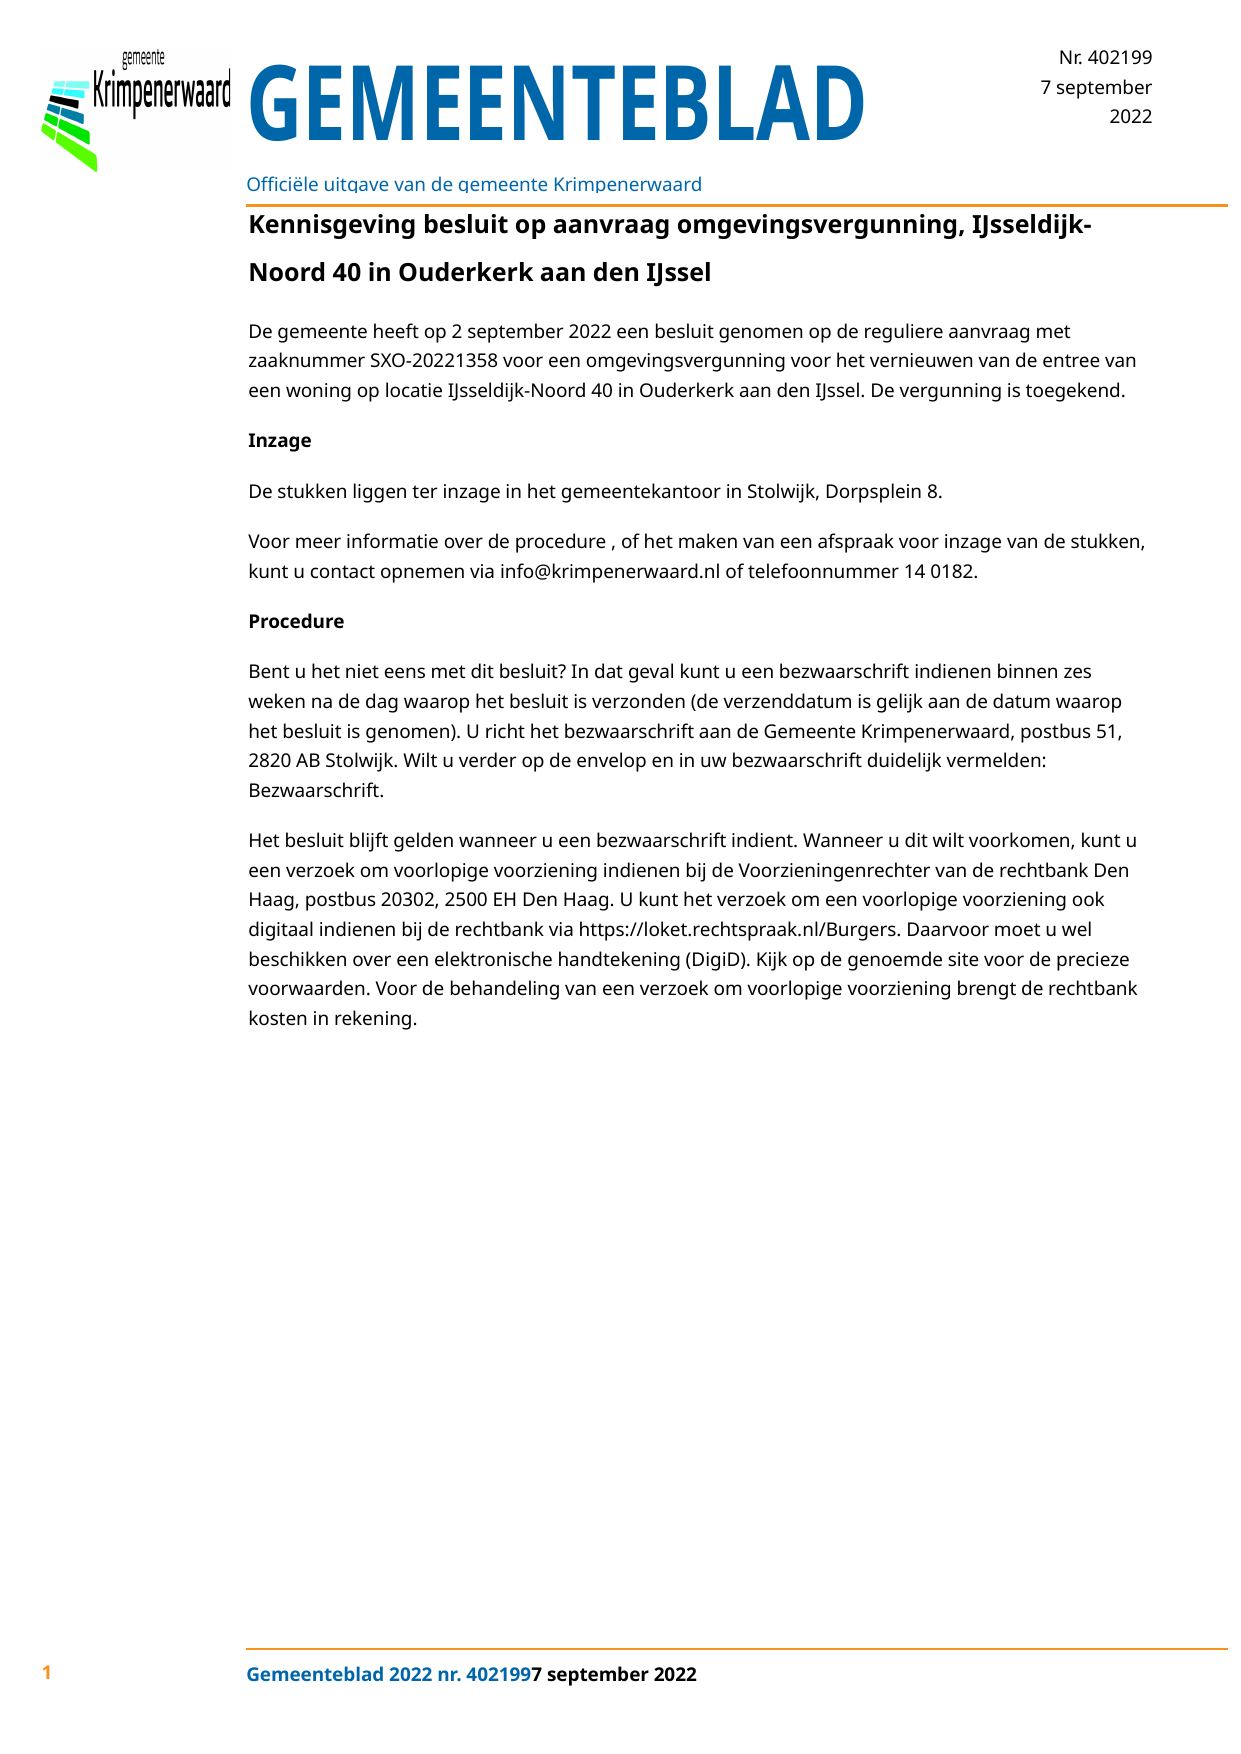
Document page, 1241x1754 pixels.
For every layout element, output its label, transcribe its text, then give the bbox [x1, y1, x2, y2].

text Voor meer informatie over de procedure , of het maken van een afspraak voor inzage van de stukken, kunt u contact opnemen via info@krimpenerwaard.nl of telefoonnummer 14 0182. [248, 528, 1152, 584]
text Procedure [248, 608, 1152, 634]
text Inzage [248, 427, 1152, 453]
text Bent u het niet eens met dit besluit? In dat geval kunt u een bezwaarschrift indienen binnen zes weken na de dag waarop het besluit is verzonden (de verzenddatum is gelijk aan de datum waarop het besluit is genomen). U richt het bezwaarschrift aan de Gemeente Krimpenerwaard, postbus 51, 2820 AB Stolwijk. Wilt u verder op de envelop en in uw bezwaarschrift duidelijk vermelden: Bezwaarschrift. [248, 659, 1152, 803]
picture [41, 47, 231, 172]
text Kennisgeving besluit op aanvraag omgevingsvergunning, IJsseldijk-Noord 40 in Ouderkerk aan den IJssel [248, 207, 1152, 288]
text De stukken liggen ter inzage in het gemeentekantoor in Stolwijk, Dorpsplein 8. [248, 478, 1152, 504]
text De gemeente heeft op 2 september 2022 een besluit genomen op de reguliere aanvraag met zaaknummer SXO-20221358 voor een omgevingsvergunning voor het vernieuwen van de entree van een woning op locatie IJsseldijk-Noord 40 in Ouderkerk aan den IJssel. De vergunning is toegekend. [248, 318, 1152, 403]
text Het besluit blijft gelden wanneer u een bezwaarschrift indient. Wanneer u dit wilt voorkomen, kunt u een verzoek om voorlopige voorziening indienen bij de Voorzieningenrechter van de rechtbank Den Haag, postbus 20302, 2500 EH Den Haag. U kunt het verzoek om een voorlopige voorziening ook digitaal indienen bij de rechtbank via https://loket.rechtspraak.nl/Burgers. Daarvoor moet u wel beschikken over een elektronische handtekening (DigiD). Kijk op de genoemde site voor de precieze voorwaarden. Voor de behandeling van een verzoek om voorlopige voorziening brengt de rechtbank kosten in rekening. [248, 827, 1152, 1031]
